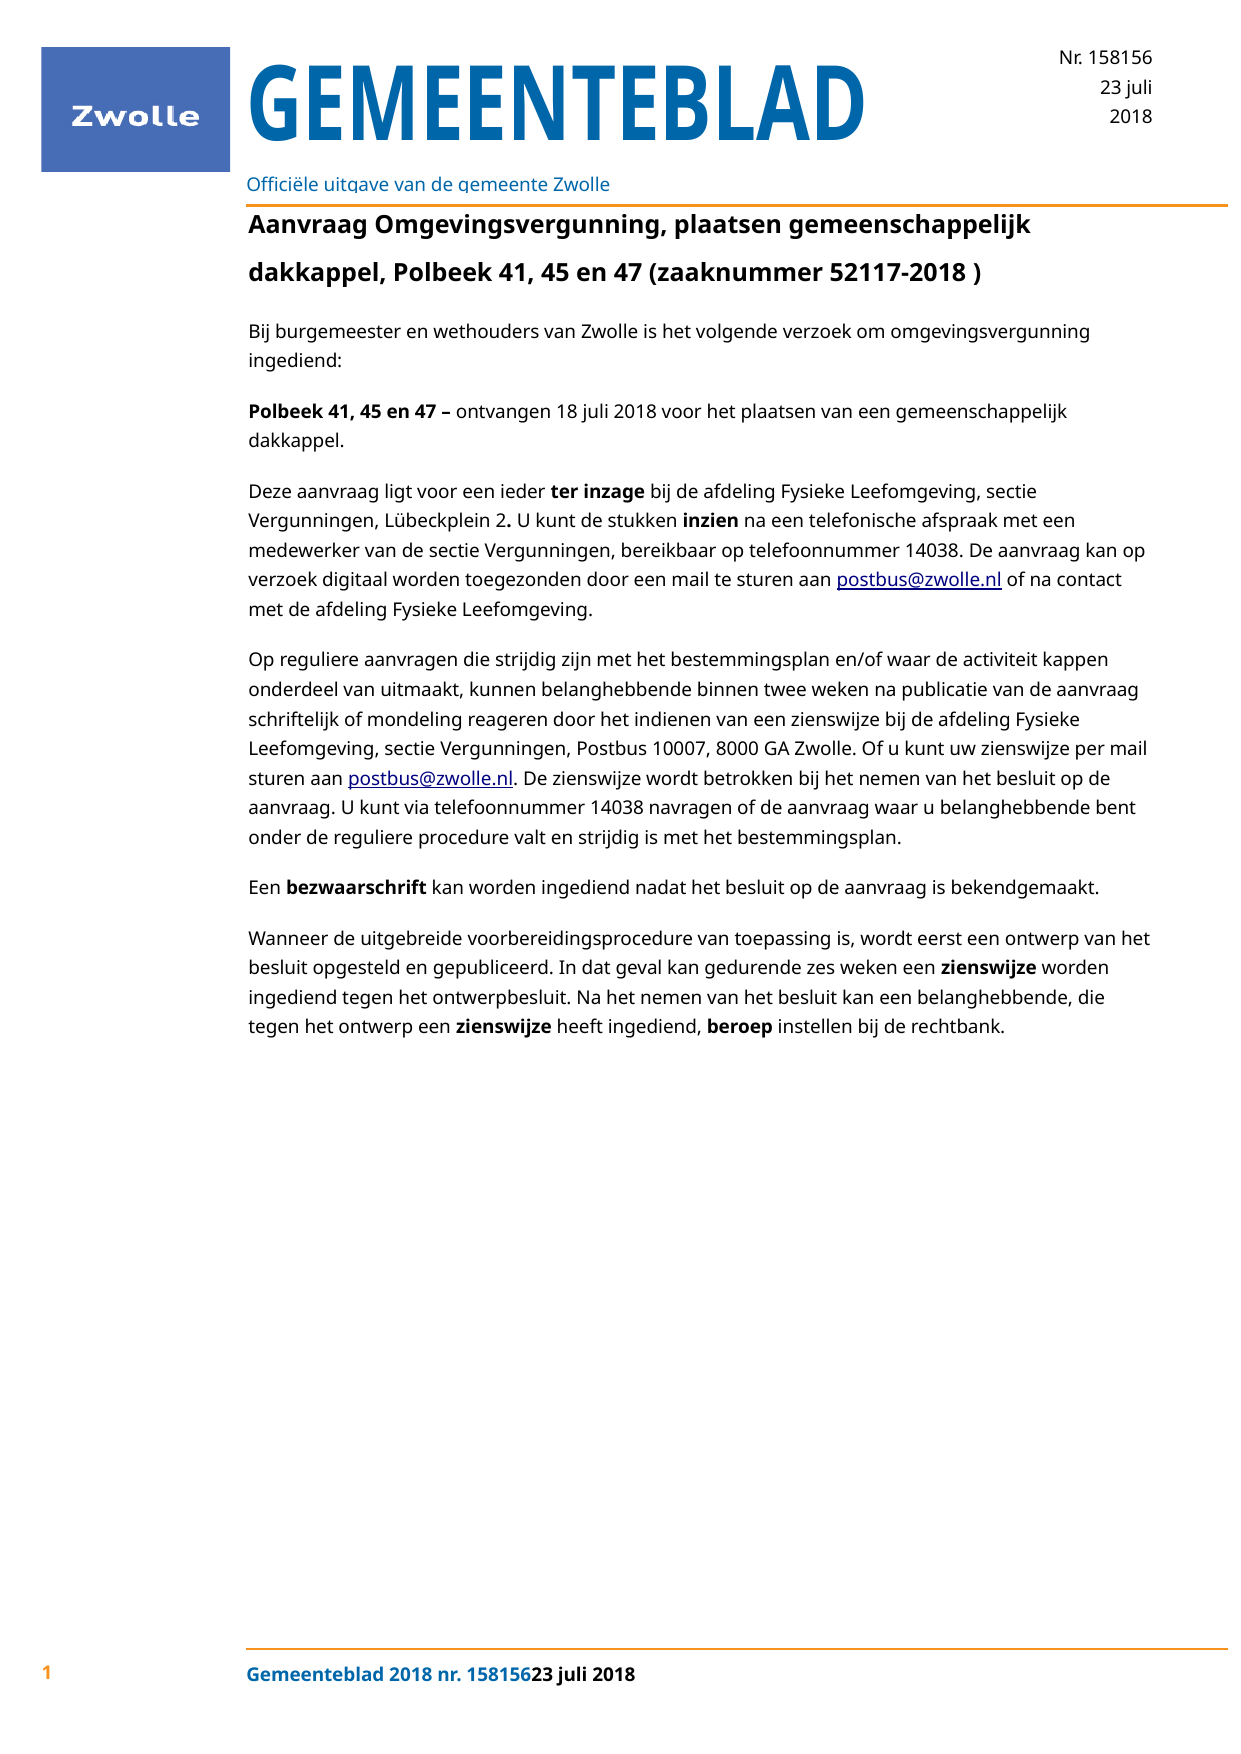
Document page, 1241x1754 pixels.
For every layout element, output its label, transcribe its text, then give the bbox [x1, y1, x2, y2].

text Wanneer de uitgebreide voorbereidingsprocedure van toepassing is, wordt eerst een ontwerp van het besluit opgesteld en gepubliceerd. In dat geval kan gedurende zes weken een zienswijze worden ingediend tegen het ontwerpbesluit. Na het nemen van het besluit kan een belanghebbende, die tegen het ontwerp een zienswijze heeft ingediend, beroep instellen bij de rechtbank. [248, 925, 1152, 1039]
text Deze aanvraag ligt voor een ieder ter inzage bij de afdeling Fysieke Leefomgeving, sectie Vergunningen, Lübeckplein 2. U kunt de stukken inzien na een telefonische afspraak met een medewerker van de sectie Vergunningen, bereikbaar op telefoonnummer 14038. De aanvraag kan op verzoek digitaal worden toegezonden door een mail te sturen aan postbus@zwolle.nl of na contact met de afdeling Fysieke Leefomgeving. [248, 478, 1152, 622]
text Bij burgemeester en wethouders van Zwolle is het volgende verzoek om omgevingsvergunning ingediend: [248, 318, 1152, 373]
picture [41, 47, 231, 172]
text Een bezwaarschrift kan worden ingediend nadat het besluit op de aanvraag is bekendgemaakt. [248, 874, 1152, 900]
text Op reguliere aanvragen die strijdig zijn met het bestemmingsplan en/of waar de activiteit kappen onderdeel van uitmaakt, kunnen belanghebbende binnen twee weken na publicatie van de aanvraag schriftelijk of mondeling reageren door het indienen van een zienswijze bij de afdeling Fysieke Leefomgeving, sectie Vergunningen, Postbus 10007, 8000 GA Zwolle. Of u kunt uw zienswijze per mail sturen aan postbus@zwolle.nl. De zienswijze wordt betrokken bij het nemen van het besluit op de aanvraag. U kunt via telefoonnummer 14038 navragen of de aanvraag waar u belanghebbende bent onder de reguliere procedure valt en strijdig is met het bestemmingsplan. [248, 647, 1152, 850]
text Aanvraag Omgevingsvergunning, plaatsen gemeenschappelijk dakkappel, Polbeek 41, 45 en 47 (zaaknummer 52117-2018 ) [248, 207, 1152, 288]
text Polbeek 41, 45 en 47 – ontvangen 18 juli 2018 voor het plaatsen van een gemeenschappelijk dakkappel. [248, 398, 1152, 453]
